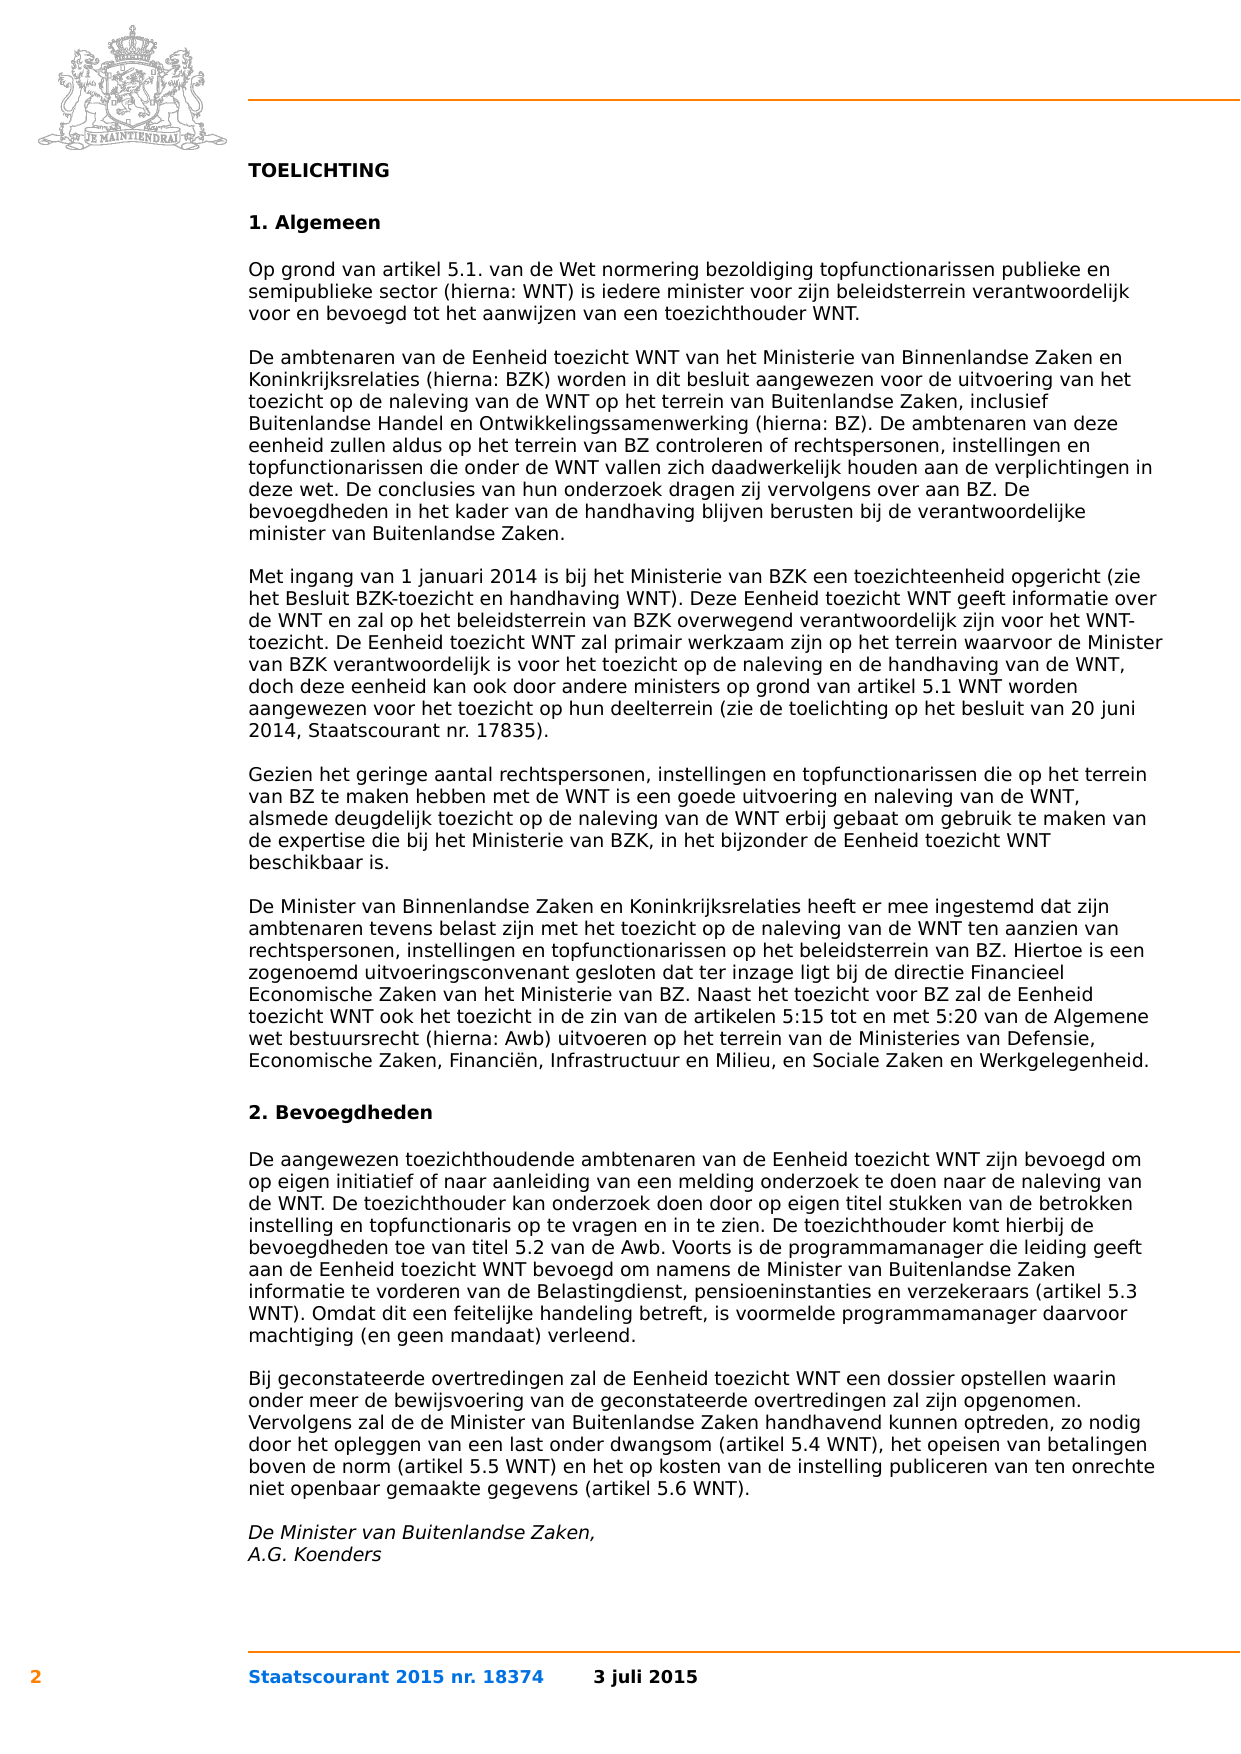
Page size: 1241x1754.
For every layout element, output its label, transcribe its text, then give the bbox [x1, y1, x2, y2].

text De aangewezen toezichthoudende ambtenaren van de Eenheid toezicht WNT zijn bevoegd om op eigen initiatief of naar aanleiding van een melding onderzoek te doen naar de naleving van de WNT. De toezichthouder kan onderzoek doen door op eigen titel stukken van de betrokken instelling en topfunctionaris op te vragen en in te zien. De toezichthouder komt hierbij de bevoegdheden toe van titel 5.2 van de Awb. Voorts is de programmamanager die leiding geeft aan de Eenheid toezicht WNT bevoegd om namens de Minister van Buitenlandse Zaken informatie te vorderen van de Belastingdienst, pensioeninstanties en verzekeraars (artikel 5.3 WNT). Omdat dit een feitelijke handeling betreft, is voormelde programmamanager daarvoor machtiging (en geen mandaat) verleend. [248, 1149, 1163, 1346]
text De ambtenaren van de Eenheid toezicht WNT van het Ministerie van Binnenlandse Zaken en Koninkrijksrelaties (hierna: BZK) worden in dit besluit aangewezen voor de uitvoering van het toezicht op de naleving van de WNT op het terrein van Buitenlandse Zaken, inclusief Buitenlandse Handel en Ontwikkelingssamenwerking (hierna: BZ). De ambtenaren van deze eenheid zullen aldus op het terrein van BZ controleren of rechtspersonen, instellingen en topfunctionarissen die onder de WNT vallen zich daadwerkelijk houden aan de verplichtingen in deze wet. De conclusies van hun onderzoek dragen zij vervolgens over aan BZ. De bevoegdheden in het kader van de handhaving blijven berusten bij de verantwoordelijke minister van Buitenlandse Zaken. [248, 347, 1163, 544]
text De Minister van Buitenlandse Zaken, A.G. Koenders [248, 1522, 1163, 1566]
subtitle 2. Bevoegdheden [248, 1102, 1163, 1124]
subtitle TOELICHTING [248, 160, 1163, 182]
subtitle 1. Algemeen [248, 212, 1163, 234]
text Op grond van artikel 5.1. van de Wet normering bezoldiging topfunctionarissen publieke en semipublieke sector (hierna: WNT) is iedere minister voor zijn beleidsterrein verantwoordelijk voor en bevoegd tot het aanwijzen van een toezichthouder WNT. [248, 259, 1163, 325]
text De Minister van Binnenlandse Zaken en Koninkrijksrelaties heeft er mee ingestemd dat zijn ambtenaren tevens belast zijn met het toezicht op de naleving van de WNT ten aanzien van rechtspersonen, instellingen en topfunctionarissen op het beleidsterrein van BZ. Hiertoe is een zogenoemd uitvoeringsconvenant gesloten dat ter inzage ligt bij de directie Financieel Economische Zaken van het Ministerie van BZ. Naast het toezicht voor BZ zal de Eenheid toezicht WNT ook het toezicht in de zin van de artikelen 5:15 tot en met 5:20 van de Algemene wet bestuursrecht (hierna: Awb) uitvoeren op het terrein van de Ministeries van Defensie, Economische Zaken, Financiën, Infrastructuur en Milieu, en Sociale Zaken en Werkgelegenheid. [248, 896, 1163, 1072]
text Met ingang van 1 januari 2014 is bij het Ministerie van BZK een toezichteenheid opgericht (zie het Besluit BZK-toezicht en handhaving WNT). Deze Eenheid toezicht WNT geeft informatie over de WNT en zal op het beleidsterrein van BZK overwegend verantwoordelijk zijn voor het WNT-toezicht. De Eenheid toezicht WNT zal primair werkzaam zijn op het terrein waarvoor de Minister van BZK verantwoordelijk is voor het toezicht op de naleving en de handhaving van de WNT, doch deze eenheid kan ook door andere ministers op grond van artikel 5.1 WNT worden aangewezen voor het toezicht op hun deelterrein (zie de toelichting op het besluit van 20 juni 2014, Staatscourant nr. 17835). [248, 566, 1163, 742]
text Gezien het geringe aantal rechtspersonen, instellingen en topfunctionarissen die op het terrein van BZ te maken hebben met de WNT is een goede uitvoering en naleving van de WNT, alsmede deugdelijk toezicht op de naleving van de WNT erbij gebaat om gebruik te maken van de expertise die bij het Ministerie van BZK, in het bijzonder de Eenheid toezicht WNT beschikbaar is. [248, 764, 1163, 874]
picture [38, 25, 227, 150]
text Bij geconstateerde overtredingen zal de Eenheid toezicht WNT een dossier opstellen waarin onder meer de bewijsvoering van de geconstateerde overtredingen zal zijn opgenomen. Vervolgens zal de de Minister van Buitenlandse Zaken handhavend kunnen optreden, zo nodig door het opleggen van een last onder dwangsom (artikel 5.4 WNT), het opeisen van betalingen boven de norm (artikel 5.5 WNT) en het op kosten van de instelling publiceren van ten onrechte niet openbaar gemaakte gegevens (artikel 5.6 WNT). [248, 1368, 1163, 1500]
